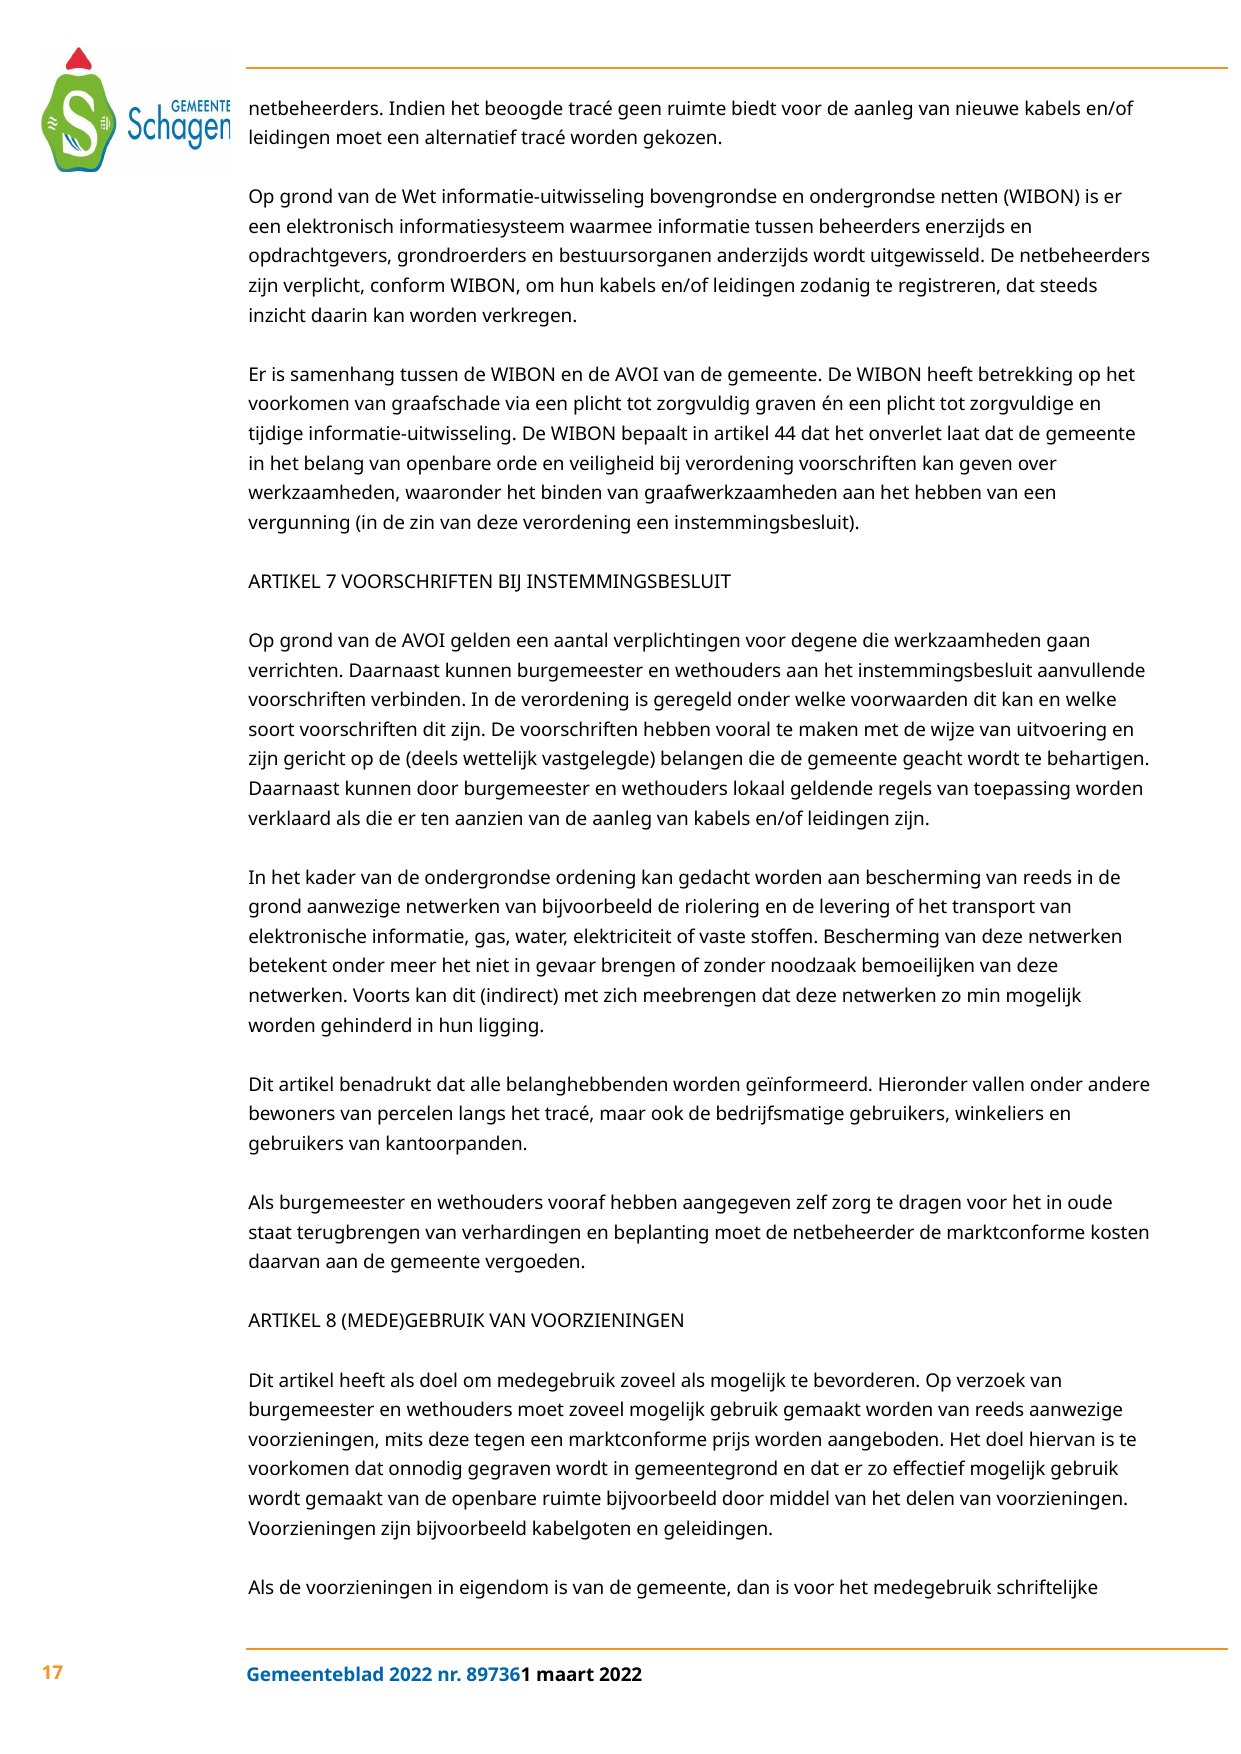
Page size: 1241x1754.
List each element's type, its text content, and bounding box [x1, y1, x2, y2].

text In het kader van de ondergrondse ordening kan gedacht worden aan bescherming van reeds in de grond aanwezige netwerken van bijvoorbeeld de riolering en de levering of het transport van elektronische informatie, gas, water, elektriciteit of vaste stoffen. Bescherming van deze netwerken betekent onder meer het niet in gevaar brengen of zonder noodzaak bemoeilijken van deze netwerken. Voorts kan dit (indirect) met zich meebrengen dat deze netwerken zo min mogelijk worden gehinderd in hun ligging. [248, 864, 1152, 1038]
text Op grond van de Wet informatie-uitwisseling bovengrondse en ondergrondse netten (WIBON) is er een elektronisch informatiesysteem waarmee informatie tussen beheerders enerzijds en opdrachtgevers, grondroerders en bestuursorganen anderzijds wordt uitgewisseld. De netbeheerders zijn verplicht, conform WIBON, om hun kabels en/of leidingen zodanig te registreren, dat steeds inzicht daarin kan worden verkregen. [248, 183, 1152, 328]
text Als de voorzieningen in eigendom is van de gemeente, dan is voor het medegebruik schriftelijke [248, 1574, 1152, 1600]
text Er is samenhang tussen de WIBON en de AVOI van de gemeente. De WIBON heeft betrekking op het voorkomen van graafschade via een plicht tot zorgvuldig graven én een plicht tot zorgvuldige en tijdige informatie-uitwisseling. De WIBON bepaalt in artikel 44 dat het onverlet laat dat de gemeente in het belang van openbare orde en veiligheid bij verordening voorschriften kan geven over werkzaamheden, waaronder het binden van graafwerkzaamheden aan het hebben van een vergunning (in de zin van deze verordening een instemmingsbesluit). [248, 361, 1152, 535]
text netbeheerders. Indien het beoogde tracé geen ruimte biedt voor de aanleg van nieuwe kabels en/of leidingen moet een alternatief tracé worden gekozen. [248, 95, 1152, 150]
text Dit artikel heeft als doel om medegebruik zoveel als mogelijk te bevorderen. Op verzoek van burgemeester en wethouders moet zoveel mogelijk gebruik gemaakt worden van reeds aanwezige voorzieningen, mits deze tegen een marktconforme prijs worden aangeboden. Het doel hiervan is te voorkomen dat onnodig gegraven wordt in gemeentegrond en dat er zo effectief mogelijk gebruik wordt gemaakt van de openbare ruimte bijvoorbeeld door middel van het delen van voorzieningen. Voorzieningen zijn bijvoorbeeld kabelgoten en geleidingen. [248, 1367, 1152, 1541]
picture [41, 47, 231, 172]
text ARTIKEL 7 VOORSCHRIFTEN BIJ INSTEMMINGSBESLUIT [248, 568, 1152, 594]
text Als burgemeester en wethouders vooraf hebben aangegeven zelf zorg te dragen voor het in oude staat terugbrengen van verhardingen en beplanting moet de netbeheerder de marktconforme kosten daarvan aan de gemeente vergoeden. [248, 1189, 1152, 1274]
text Dit artikel benadrukt dat alle belanghebbenden worden geïnformeerd. Hieronder vallen onder andere bewoners van percelen langs het tracé, maar ook de bedrijfsmatige gebruikers, winkeliers en gebruikers van kantoorpanden. [248, 1071, 1152, 1156]
text Op grond van de AVOI gelden een aantal verplichtingen voor degene die werkzaamheden gaan verrichten. Daarnaast kunnen burgemeester en wethouders aan het instemmingsbesluit aanvullende voorschriften verbinden. In de verordening is geregeld onder welke voorwaarden dit kan en welke soort voorschriften dit zijn. De voorschriften hebben vooral te maken met de wijze van uitvoering en zijn gericht op de (deels wettelijk vastgelegde) belangen die de gemeente geacht wordt te behartigen. Daarnaast kunnen door burgemeester en wethouders lokaal geldende regels van toepassing worden verklaard als die er ten aanzien van de aanleg van kabels en/of leidingen zijn. [248, 627, 1152, 831]
text ARTIKEL 8 (MEDE)GEBRUIK VAN VOORZIENINGEN [248, 1308, 1152, 1333]
